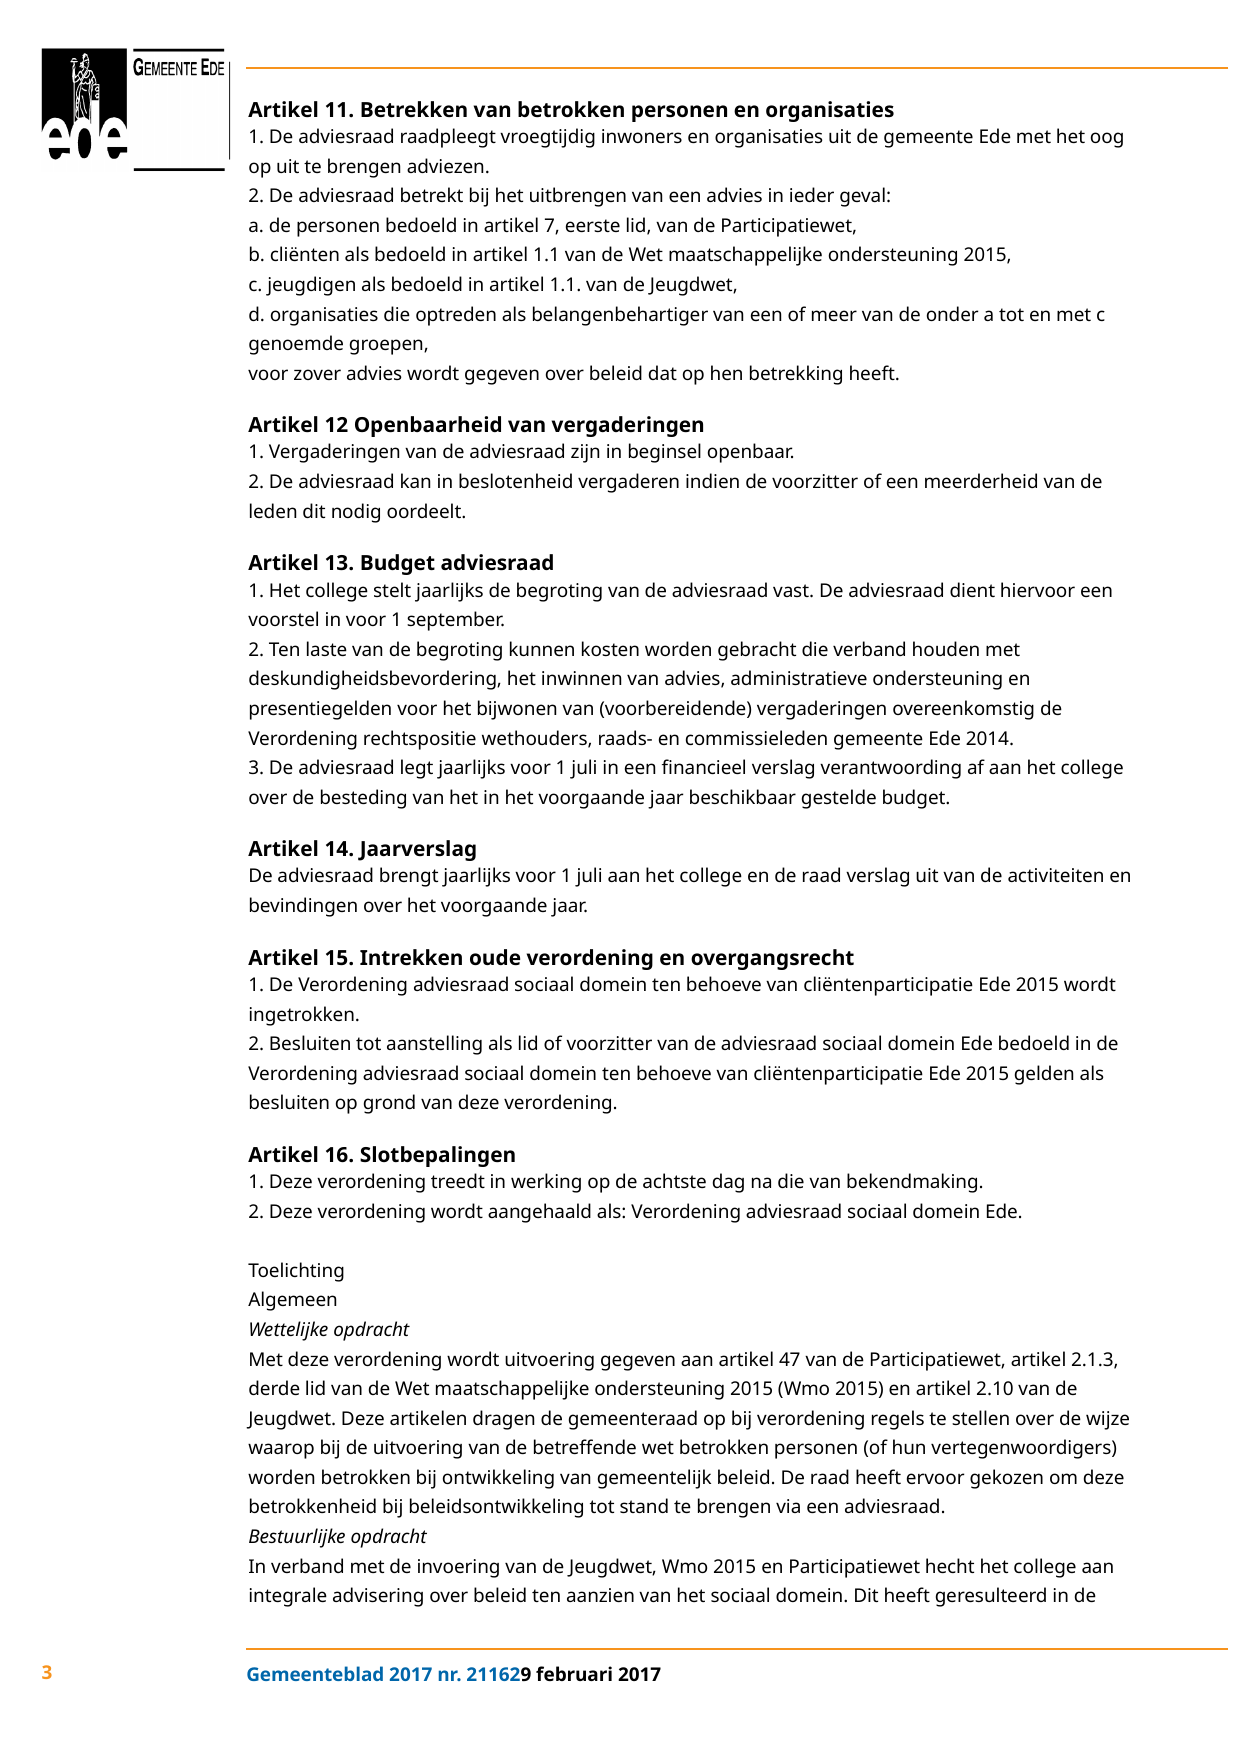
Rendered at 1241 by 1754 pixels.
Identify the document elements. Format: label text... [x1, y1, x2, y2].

text d. organisaties die optreden als belangenbehartiger van een of meer van de onder a tot en met c [248, 301, 1152, 326]
text Artikel 13. Budget adviesraad [248, 548, 1152, 577]
text Bestuurlijke opdracht [248, 1523, 1152, 1549]
text Artikel 12 Openbaarheid van vergaderingen [248, 410, 1152, 439]
text 2. Besluiten tot aanstelling als lid of voorzitter van de adviesraad sociaal domein Ede bedoeld in de Verordening adviesraad sociaal domein ten behoeve van cliëntenparticipatie Ede 2015 gelden als besluiten op grond van deze verordening. [248, 1030, 1152, 1115]
text Artikel 16. Slotbepalingen [248, 1140, 1152, 1168]
text Artikel 11. Betrekken van betrokken personen en organisaties [248, 95, 1152, 123]
text 2. Ten laste van de begroting kunnen kosten worden gebracht die verband houden met deskundigheidsbevordering, het inwinnen van advies, administratieve ondersteuning en presentiegelden voor het bijwonen van (voorbereidende) vergaderingen overeenkomstig de Verordening rechtspositie wethouders, raads- en commissieleden gemeente Ede 2014. [248, 636, 1152, 750]
text voor zover advies wordt gegeven over beleid dat op hen betrekking heeft. [248, 360, 1152, 386]
text 2. Deze verordening wordt aangehaald als: Verordening adviesraad sociaal domein Ede. [248, 1198, 1152, 1224]
text Artikel 15. Intrekken oude verordening en overgangsrecht [248, 943, 1152, 971]
text Artikel 14. Jaarverslag [248, 834, 1152, 863]
text genoemde groepen, [248, 330, 1152, 356]
text c. jeugdigen als bedoeld in artikel 1.1. van de Jeugdwet, [248, 271, 1152, 297]
picture [41, 47, 231, 172]
text 1. Het college stelt jaarlijks de begroting van de adviesraad vast. De adviesraad dient hiervoor een voorstel in voor 1 september. [248, 577, 1152, 632]
text 1. De Verordening adviesraad sociaal domein ten behoeve van cliëntenparticipatie Ede 2015 wordt ingetrokken. [248, 971, 1152, 1026]
text Algemeen [248, 1287, 1152, 1312]
text In verband met de invoering van de Jeugdwet, Wmo 2015 en Participatiewet hecht het college aan integrale advisering over beleid ten aanzien van het sociaal domein. Dit heeft geresulteerd in de [248, 1553, 1152, 1608]
text b. cliënten als bedoeld in artikel 1.1 van de Wet maatschappelijke ondersteuning 2015, [248, 242, 1152, 267]
text a. de personen bedoeld in artikel 7, eerste lid, van de Participatiewet, [248, 212, 1152, 238]
text Toelichting [248, 1257, 1152, 1283]
text 2. De adviesraad kan in beslotenheid vergaderen indien de voorzitter of een meerderheid van de leden dit nodig oordeelt. [248, 468, 1152, 524]
text 1. Deze verordening treedt in werking op de achtste dag na die van bekendmaking. [248, 1168, 1152, 1194]
text 3. De adviesraad legt jaarlijks voor 1 juli in een financieel verslag verantwoording af aan het college over de besteding van het in het voorgaande jaar beschikbaar gestelde budget. [248, 754, 1152, 809]
text 1. De adviesraad raadpleegt vroegtijdig inwoners en organisaties uit de gemeente Ede met het oog op uit te brengen adviezen. [248, 123, 1152, 178]
text 2. De adviesraad betrekt bij het uitbrengen van een advies in ieder geval: [248, 182, 1152, 208]
text Wettelijke opdracht [248, 1316, 1152, 1342]
text Met deze verordening wordt uitvoering gegeven aan artikel 47 van de Participatiewet, artikel 2.1.3, derde lid van de Wet maatschappelijke ondersteuning 2015 (Wmo 2015) en artikel 2.10 van de Jeugdwet. Deze artikelen dragen de gemeenteraad op bij verordening regels te stellen over de wijze waarop bij de uitvoering van de betreffende wet betrokken personen (of hun vertegenwoordigers) worden betrokken bij ontwikkeling van gemeentelijk beleid. De raad heeft ervoor gekozen om deze betrokkenheid bij beleidsontwikkeling tot stand te brengen via een adviesraad. [248, 1346, 1152, 1519]
text De adviesraad brengt jaarlijks voor 1 juli aan het college en de raad verslag uit van de activiteiten en bevindingen over het voorgaande jaar. [248, 863, 1152, 918]
text 1. Vergaderingen van de adviesraad zijn in beginsel openbaar. [248, 439, 1152, 464]
